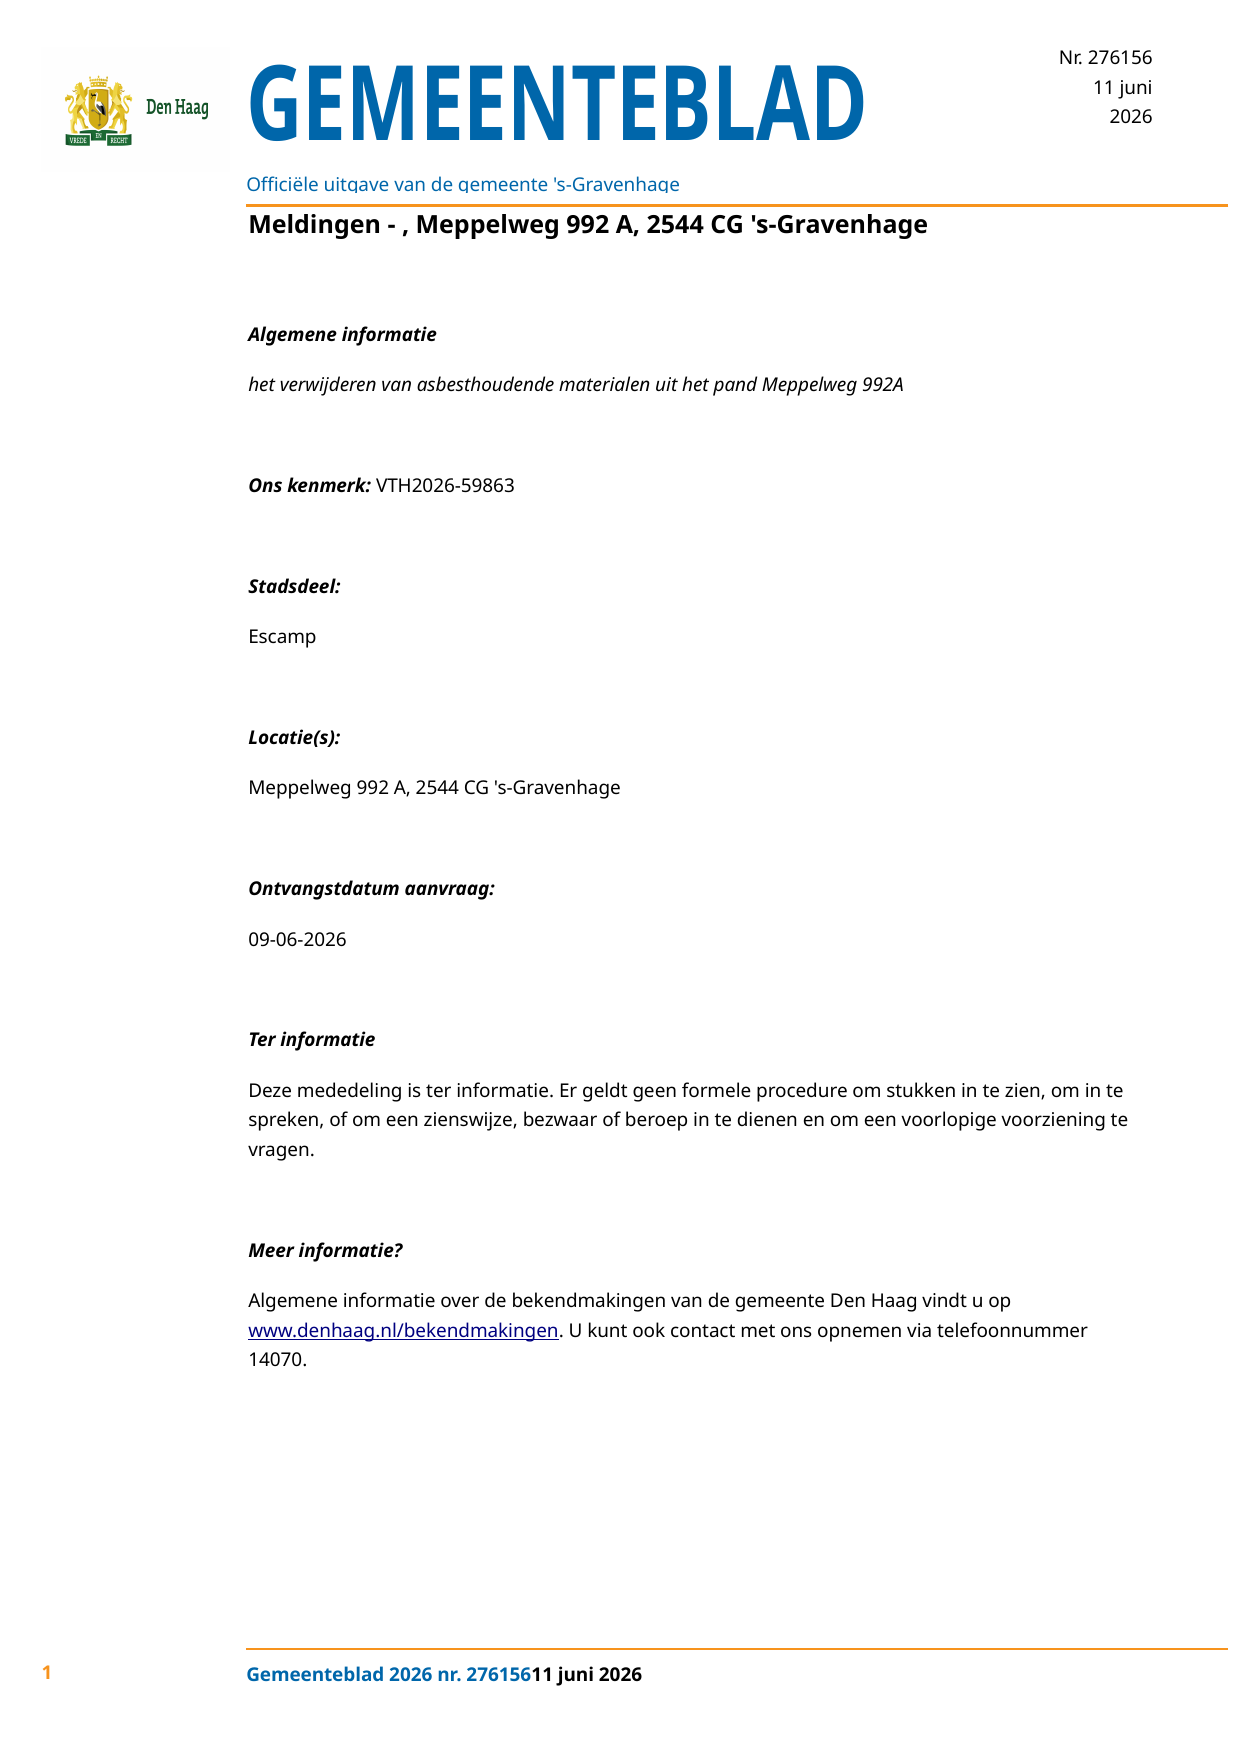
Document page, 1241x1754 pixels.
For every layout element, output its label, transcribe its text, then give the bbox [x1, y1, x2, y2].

text het verwijderen van asbesthoudende materialen uit het pand Meppelweg 992A [248, 371, 1152, 397]
text Algemene informatie over de bekendmakingen van de gemeente Den Haag vindt u op www.denhaag.nl/bekendmakingen. U kunt ook contact met ons opnemen via telefoonnummer 14070. [248, 1287, 1152, 1372]
picture [41, 47, 231, 172]
text 09-06-2026 [248, 926, 1152, 951]
text Stadsdeel: [248, 573, 1152, 598]
text Ontvangstdatum aanvraag: [248, 875, 1152, 901]
text Meldingen - , Meppelweg 992 A, 2544 CG 's-Gravenhage [248, 207, 1152, 241]
text Deze mededeling is ter informatie. Er geldt geen formele procedure om stukken in te zien, om in te spreken, of om een zienswijze, bezwaar of beroep in te dienen en om een voorlopige voorziening te vragen. [248, 1077, 1152, 1162]
text Ter informatie [248, 1027, 1152, 1052]
text Meer informatie? [248, 1237, 1152, 1263]
text Escamp [248, 623, 1152, 649]
text Ons kenmerk: VTH2026-59863 [248, 472, 1152, 498]
text Algemene informatie [248, 321, 1152, 346]
text Locatie(s): [248, 724, 1152, 750]
text Meppelweg 992 A, 2544 CG 's-Gravenhage [248, 774, 1152, 800]
